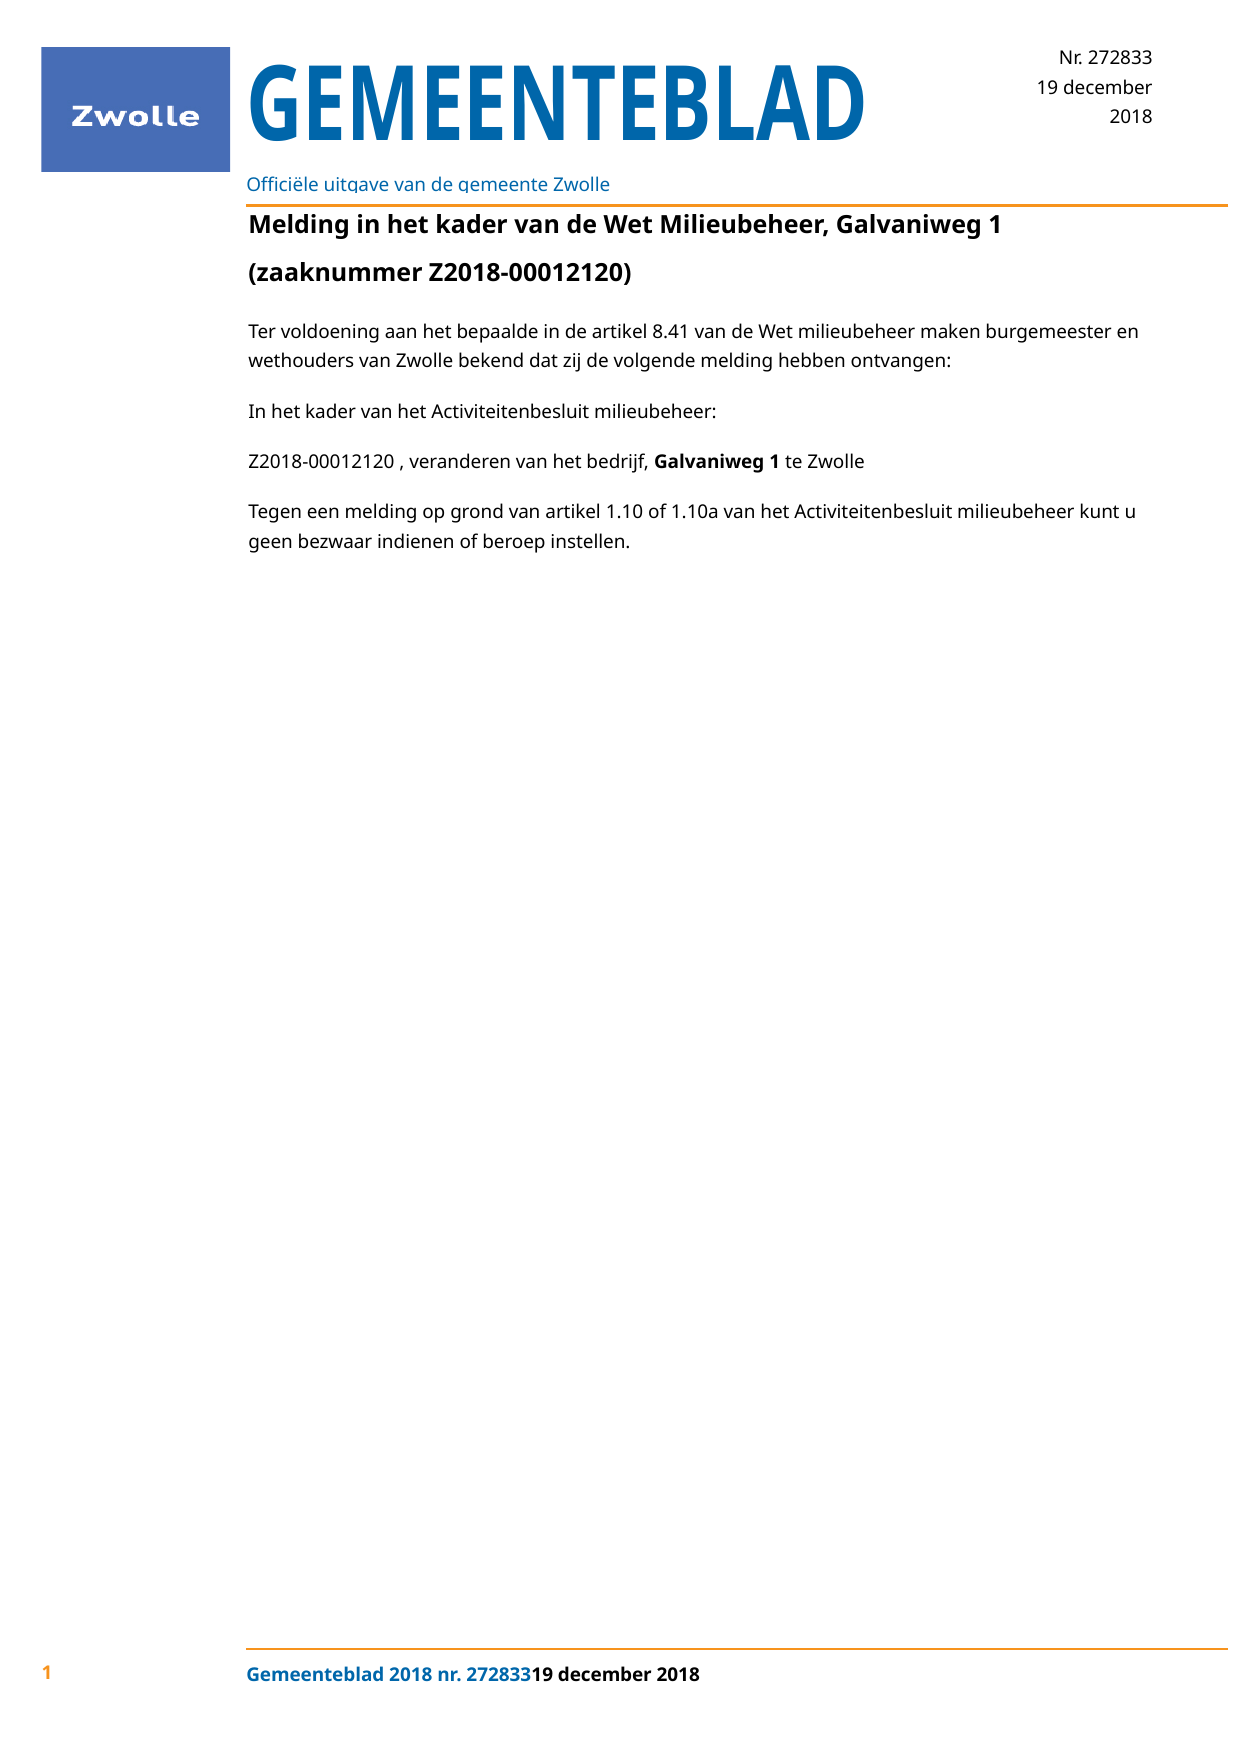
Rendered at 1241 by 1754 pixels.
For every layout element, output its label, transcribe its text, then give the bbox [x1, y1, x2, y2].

text Melding in het kader van de Wet Milieubeheer, Galvaniweg 1 (zaaknummer Z2018-00012120) [248, 207, 1152, 288]
text Ter voldoening aan het bepaalde in de artikel 8.41 van de Wet milieubeheer maken burgemeester en wethouders van Zwolle bekend dat zij de volgende melding hebben ontvangen: [248, 318, 1152, 373]
text Tegen een melding op grond van artikel 1.10 of 1.10a van het Activiteitenbesluit milieubeheer kunt u geen bezwaar indienen of beroep instellen. [248, 499, 1152, 554]
text In het kader van het Activiteitenbesluit milieubeheer: [248, 398, 1152, 424]
picture [41, 47, 231, 172]
text Z2018-00012120 , veranderen van het bedrijf, Galvaniweg 1 te Zwolle [248, 448, 1152, 474]
